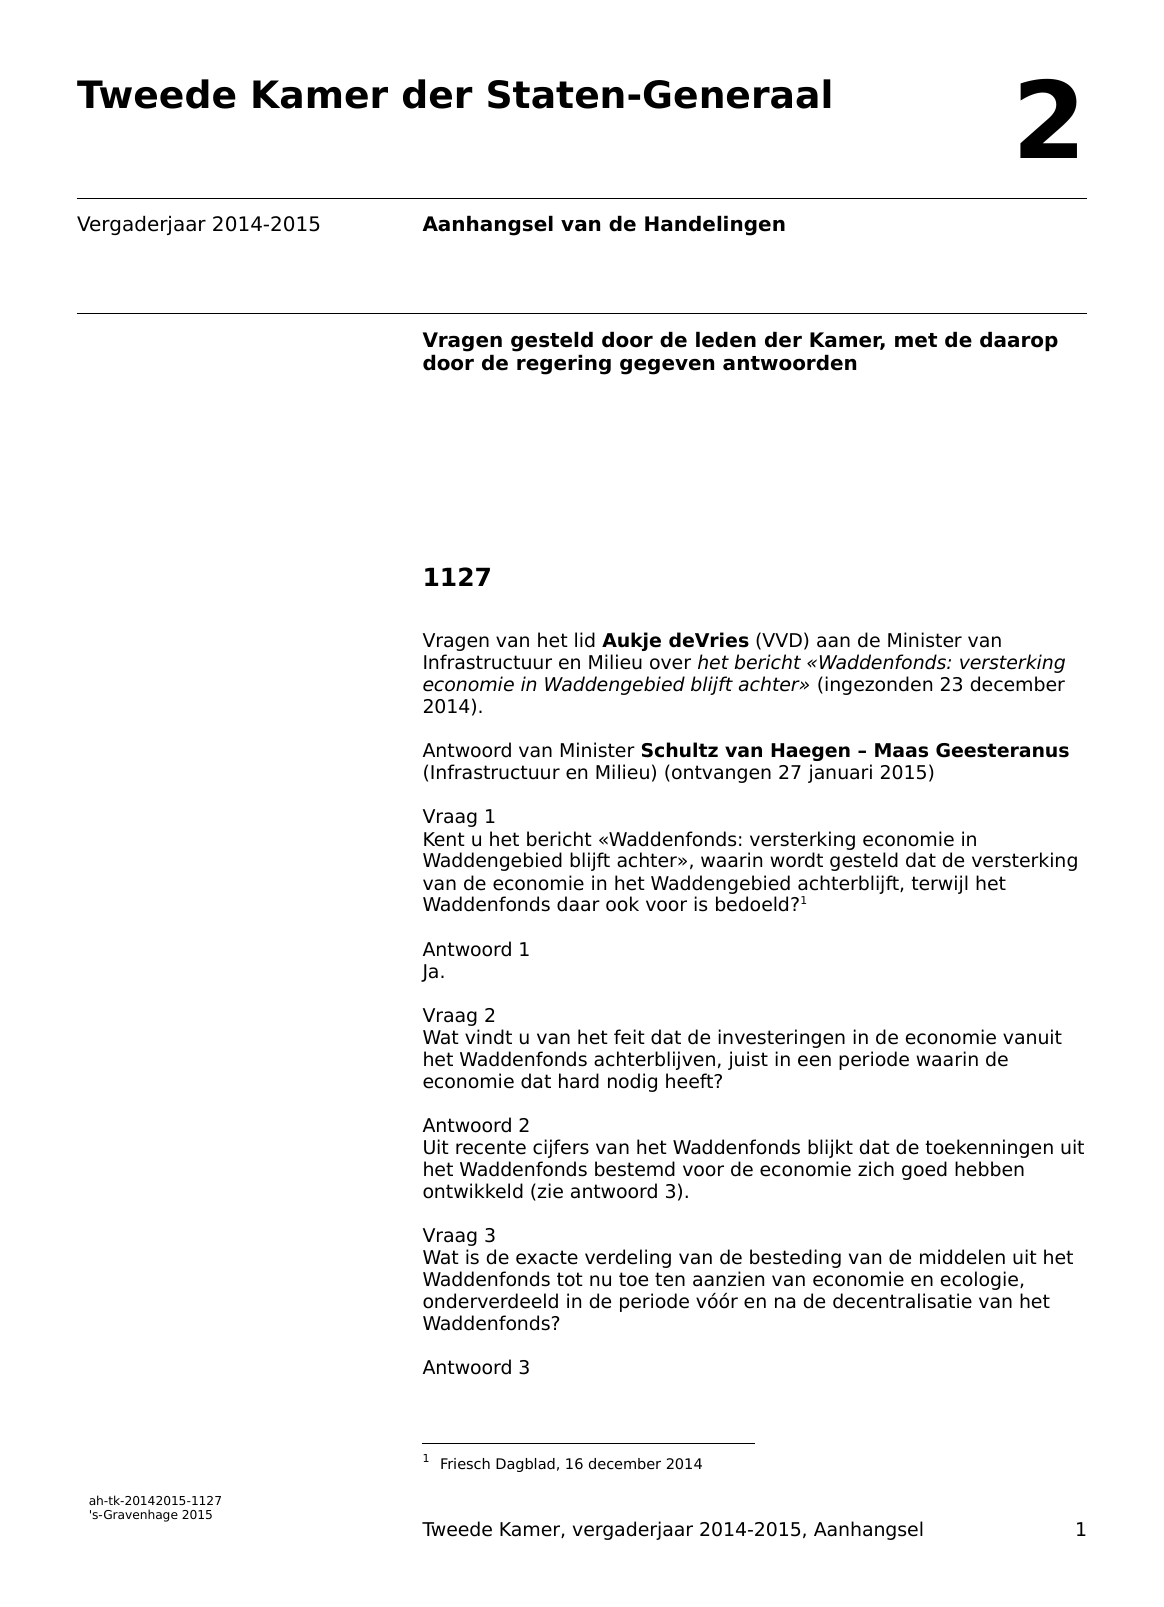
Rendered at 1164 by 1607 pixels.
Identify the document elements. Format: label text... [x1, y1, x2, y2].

text Vraag 2 [422, 1005, 1087, 1027]
table_cell Vragen gesteld door de leden der Kamer, met de daarop door de regering gegeven antwoorden [422, 314, 1087, 375]
text Antwoord 1 [422, 938, 1087, 961]
text 's-Gravenhage 2015 [88, 1508, 323, 1522]
text Antwoord van Minister Schultz van Haegen – Maas Geesteranus (Infrastructuur en Milieu) (ontvangen 27 januari 2015) [422, 740, 1087, 784]
text Ja. [422, 961, 1087, 982]
text Antwoord 2 [422, 1115, 1087, 1137]
text Uit recente cijfers van het Waddenfonds blijkt dat de toekenningen uit het Waddenfonds bestemd voor de economie zich goed hebben ontwikkeld (zie antwoord 3). [422, 1137, 1087, 1203]
text Vraag 1 [422, 806, 1087, 828]
text Kent u het bericht «Waddenfonds: versterking economie in Waddengebied blijft achter», waarin wordt gesteld dat de versterking van de economie in het Waddengebied achterblijft, terwijl het Waddenfonds daar ook voor is bedoeld? [422, 828, 1087, 916]
text 1127 [422, 563, 1087, 592]
text Antwoord 3 [422, 1357, 1087, 1379]
text Wat is de exacte verdeling van de besteding van de middelen uit het Waddenfonds tot nu toe ten aanzien van economie en ecologie, onderverdeeld in de periode vóór en na de decentralisatie van het Waddenfonds? [422, 1247, 1087, 1335]
text Wat vindt u van het feit dat de investeringen in de economie vanuit het Waddenfonds achterblijven, juist in een periode waarin de economie dat hard nodig heeft? [422, 1027, 1087, 1093]
table_header Tweede Kamer der Staten-Generaal [77, 59, 886, 198]
text Friesch Dagblad, 16 december 2014 [422, 1452, 1087, 1474]
table_cell [77, 314, 422, 375]
text Vraag 3 [422, 1225, 1087, 1247]
text Vragen van het lid Aukje deVries (VVD) aan de Minister van Infrastructuur en Milieu over het bericht «Waddenfonds: versterking economie in Waddengebied blijft achter» (ingezonden 23 december 2014). [422, 630, 1087, 718]
text ah-tk-20142015-1127 [88, 1494, 323, 1508]
table_header 2 [886, 59, 1087, 198]
table_cell Vergaderjaar 2014-2015 [77, 199, 422, 313]
table_cell Aanhangsel van de Handelingen [422, 199, 1087, 313]
